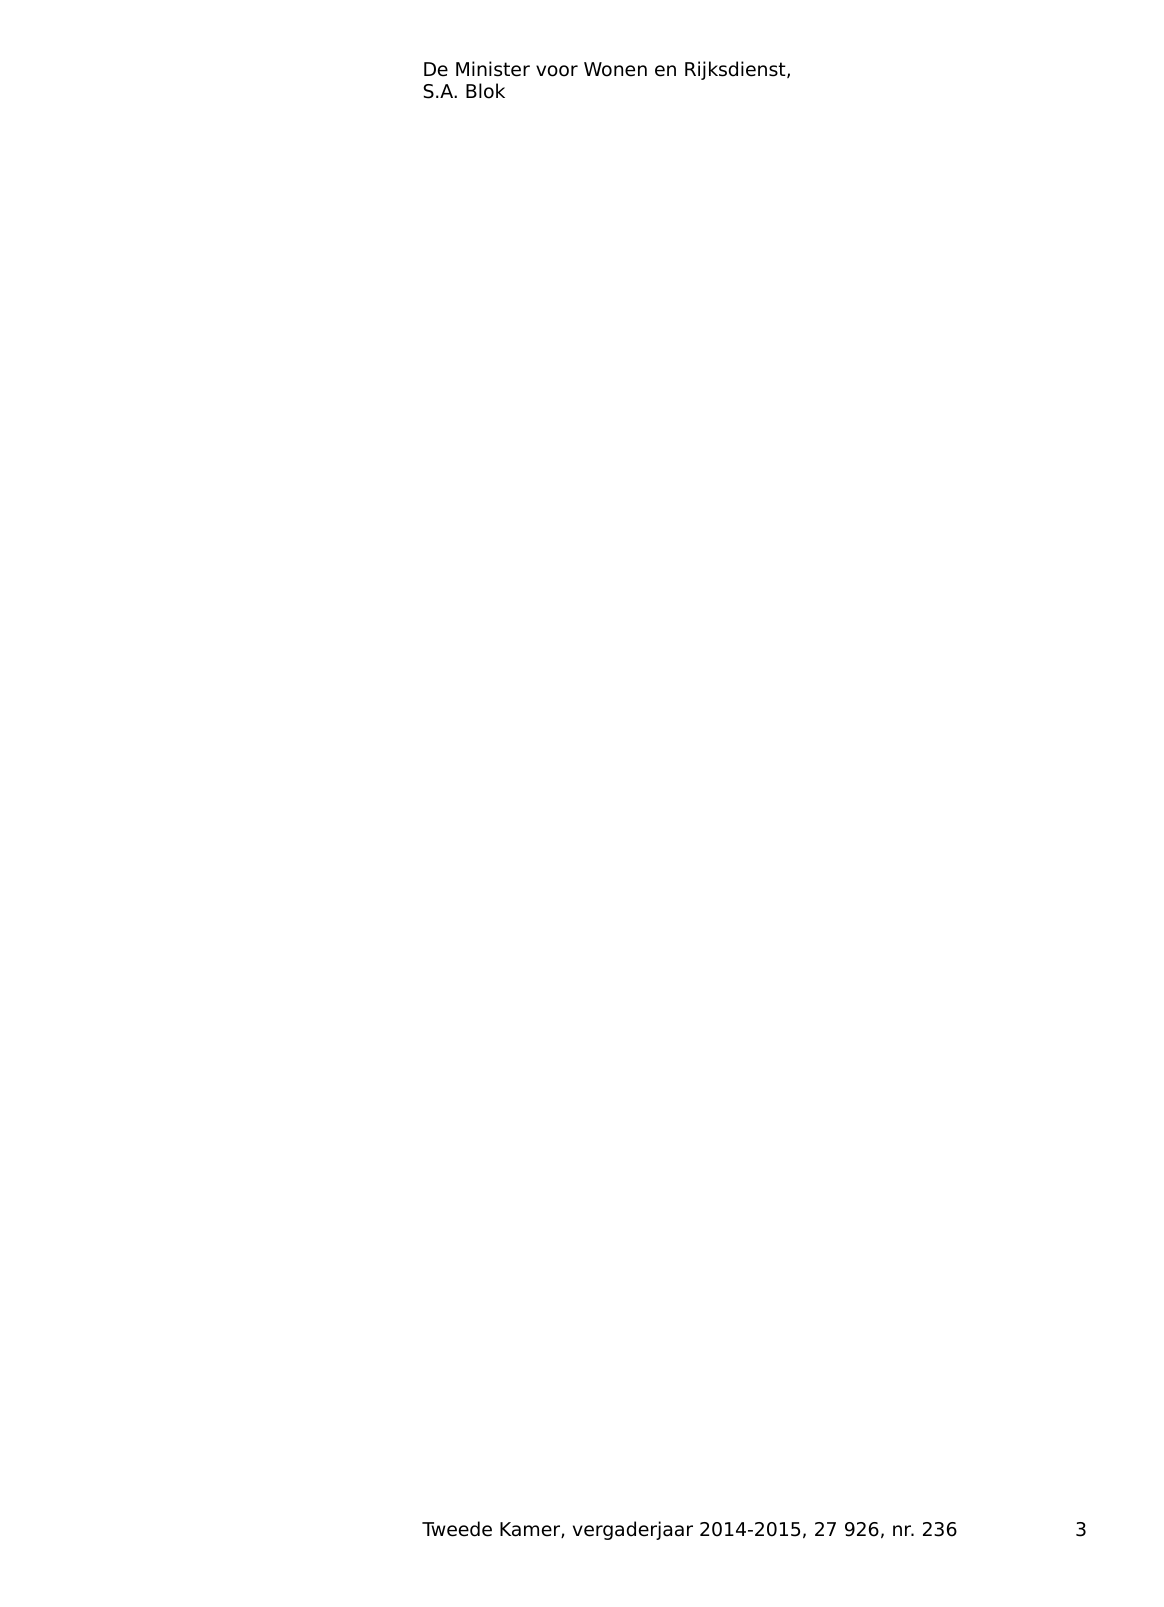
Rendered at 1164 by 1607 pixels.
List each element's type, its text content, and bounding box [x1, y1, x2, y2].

text De Minister voor Wonen en Rijksdienst, S.A. Blok [422, 59, 1087, 103]
